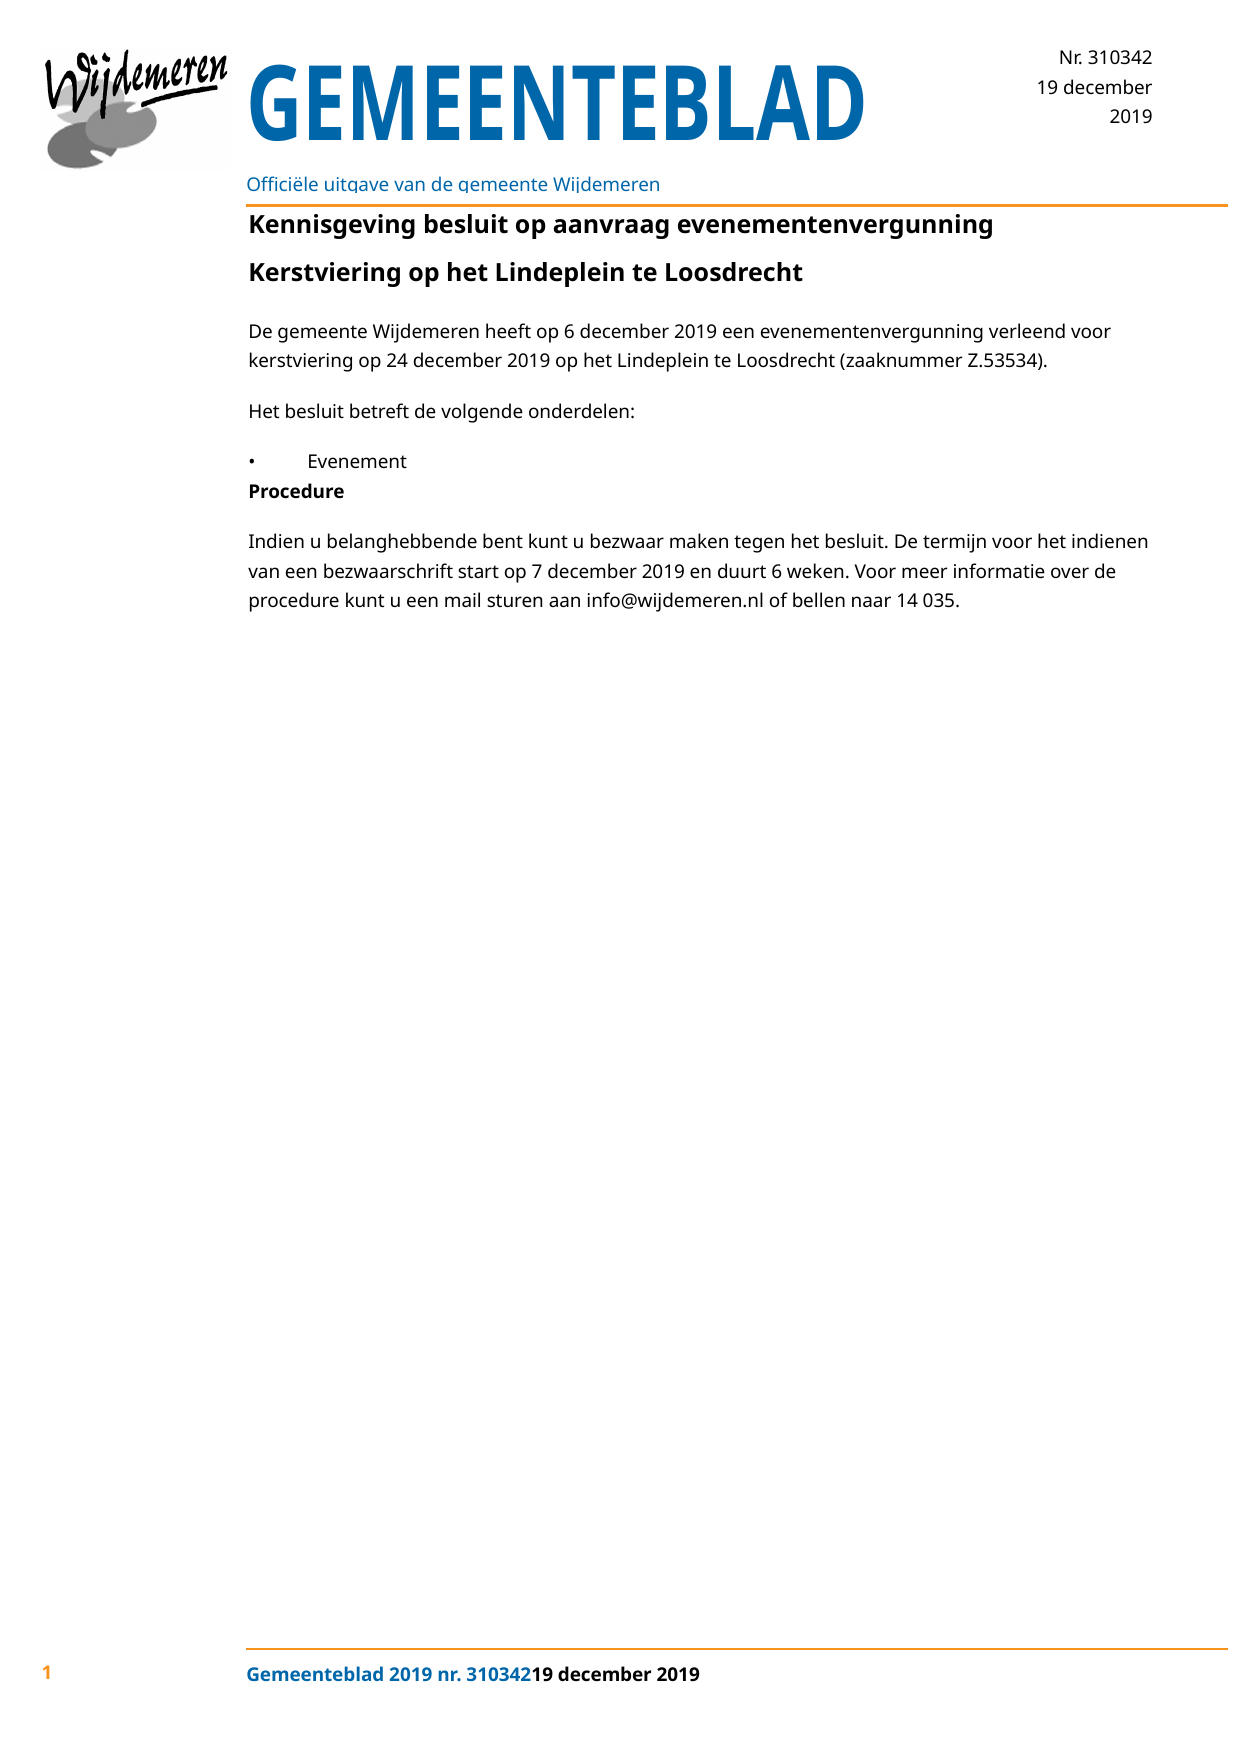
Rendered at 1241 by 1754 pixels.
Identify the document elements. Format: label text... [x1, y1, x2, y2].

text Procedure [248, 478, 1152, 504]
text De gemeente Wijdemeren heeft op 6 december 2019 een evenementenvergunning verleend voor kerstviering op 24 december 2019 op het Lindeplein te Loosdrecht (zaaknummer Z.53534). [248, 318, 1152, 373]
list Evenement [248, 448, 1152, 474]
text Kennisgeving besluit op aanvraag evenementenvergunning Kerstviering op het Lindeplein te Loosdrecht [248, 207, 1152, 288]
picture [41, 47, 231, 172]
text Indien u belanghebbende bent kunt u bezwaar maken tegen het besluit. De termijn voor het indienen van een bezwaarschrift start op 7 december 2019 en duurt 6 weken. Voor meer informatie over de procedure kunt u een mail sturen aan info@wijdemeren.nl of bellen naar 14 035. [248, 528, 1152, 613]
text Het besluit betreft de volgende onderdelen: [248, 398, 1152, 424]
